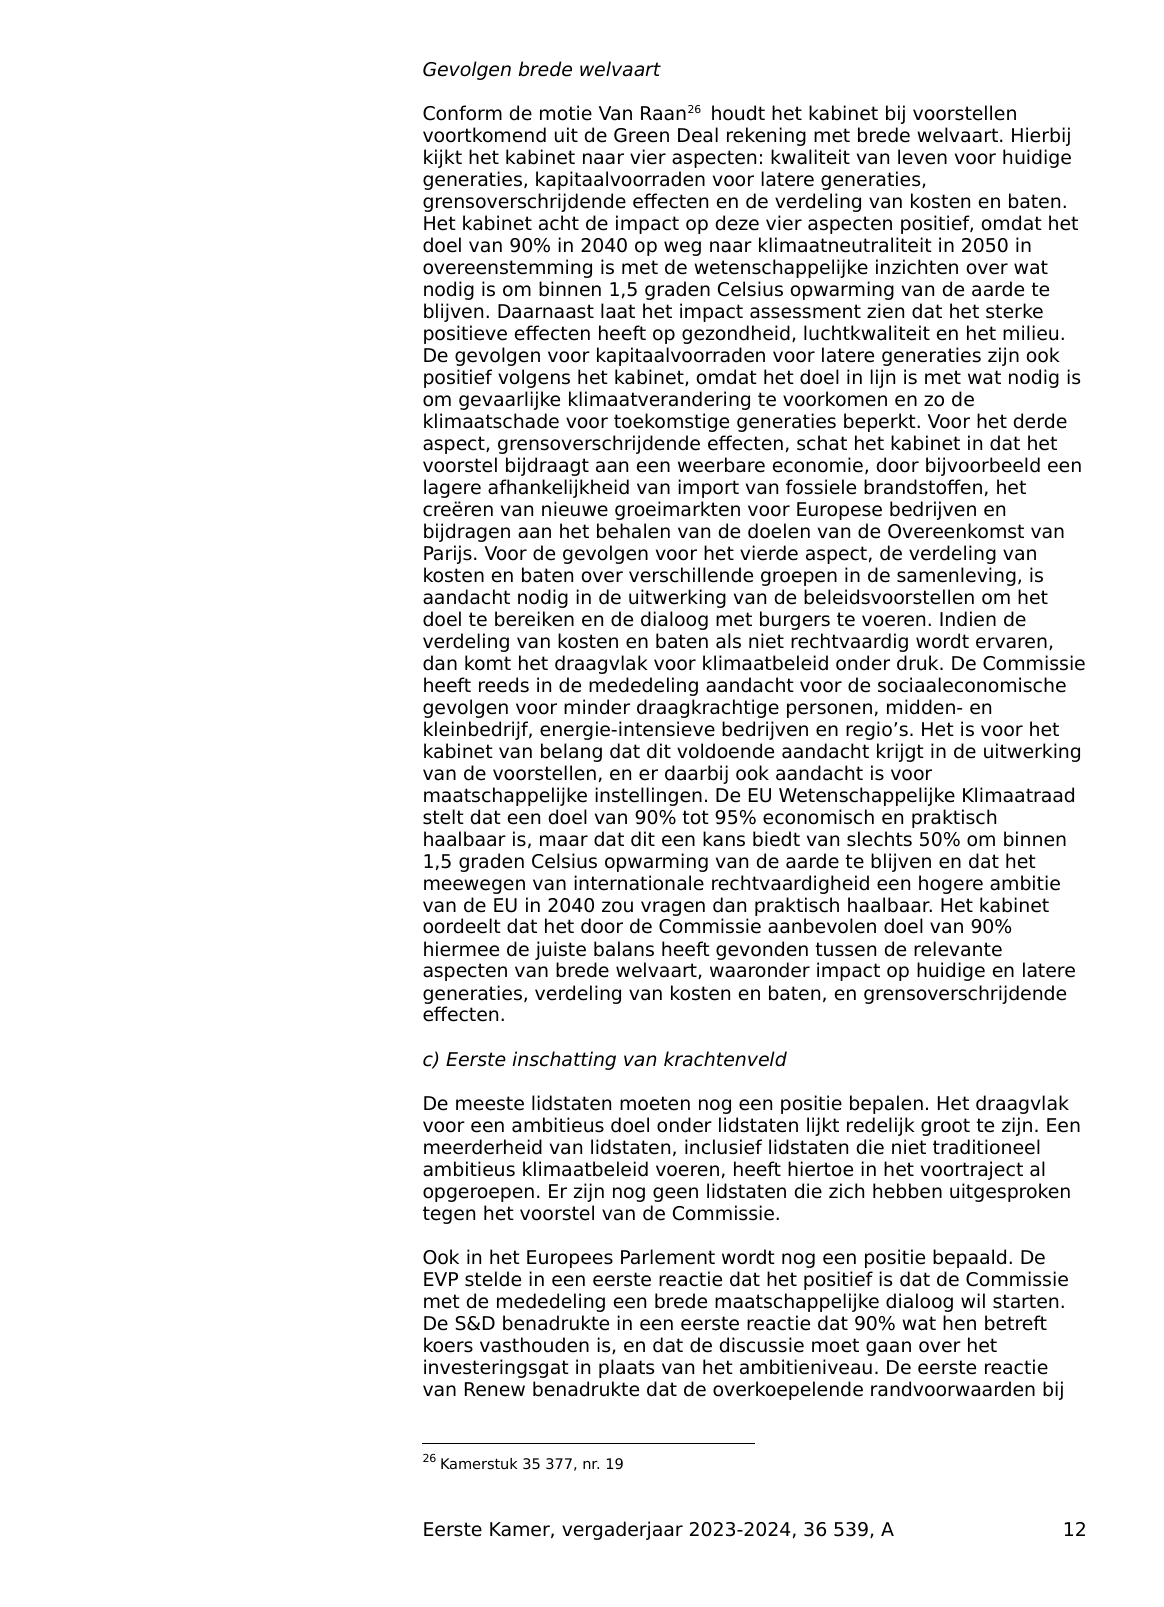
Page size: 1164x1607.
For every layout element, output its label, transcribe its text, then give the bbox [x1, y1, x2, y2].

subtitle Gevolgen brede welvaart [422, 59, 1087, 81]
text De meeste lidstaten moeten nog een positie bepalen. Het draagvlak voor een ambitieus doel onder lidstaten lijkt redelijk groot te zijn. Een meerderheid van lidstaten, inclusief lidstaten die niet traditioneel ambitieus klimaatbeleid voeren, heeft hiertoe in het voortraject al opgeroepen. Er zijn nog geen lidstaten die zich hebben uitgesproken tegen het voorstel van de Commissie. [422, 1093, 1087, 1224]
text Conform de motie Van Raan houdt het kabinet bij voorstellen voortkomend uit de Green Deal rekening met brede welvaart. Hierbij kijkt het kabinet naar vier aspecten: kwaliteit van leven voor huidige generaties, kapitaalvoorraden voor latere generaties, grensoverschrijdende effecten en de verdeling van kosten en baten. Het kabinet acht de impact op deze vier aspecten positief, omdat het doel van 90% in 2040 op weg naar klimaatneutraliteit in 2050 in overeenstemming is met de wetenschappelijke inzichten over wat nodig is om binnen 1,5 graden Celsius opwarming van de aarde te blijven. Daarnaast laat het impact assessment zien dat het sterke positieve effecten heeft op gezondheid, luchtkwaliteit en het milieu. De gevolgen voor kapitaalvoorraden voor latere generaties zijn ook positief volgens het kabinet, omdat het doel in lijn is met wat nodig is om gevaarlijke klimaatverandering te voorkomen en zo de klimaatschade voor toekomstige generaties beperkt. Voor het derde aspect, grensoverschrijdende effecten, schat het kabinet in dat het voorstel bijdraagt aan een weerbare economie, door bijvoorbeeld een lagere afhankelijkheid van import van fossiele brandstoffen, het creëren van nieuwe groeimarkten voor Europese bedrijven en bijdragen aan het behalen van de doelen van de Overeenkomst van Parijs. Voor de gevolgen voor het vierde aspect, de verdeling van kosten en baten over verschillende groepen in de samenleving, is aandacht nodig in de uitwerking van de beleidsvoorstellen om het doel te bereiken en de dialoog met burgers te voeren. Indien de verdeling van kosten en baten als niet rechtvaardig wordt ervaren, dan komt het draagvlak voor klimaatbeleid onder druk. De Commissie heeft reeds in de mededeling aandacht voor de sociaaleconomische gevolgen voor minder draagkrachtige personen, midden- en kleinbedrijf, energie-intensieve bedrijven en regio’s. Het is voor het kabinet van belang dat dit voldoende aandacht krijgt in de uitwerking van de voorstellen, en er daarbij ook aandacht is voor maatschappelijke instellingen. De EU Wetenschappelijke Klimaatraad stelt dat een doel van 90% tot 95% economisch en praktisch haalbaar is, maar dat dit een kans biedt van slechts 50% om binnen 1,5 graden Celsius opwarming van de aarde te blijven en dat het meewegen van internationale rechtvaardigheid een hogere ambitie van de EU in 2040 zou vragen dan praktisch haalbaar. Het kabinet oordeelt dat het door de Commissie aanbevolen doel van 90% hiermee de juiste balans heeft gevonden tussen de relevante aspecten van brede welvaart, waaronder impact op huidige en latere generaties, verdeling van kosten en baten, en grensoverschrijdende effecten. [422, 103, 1087, 1026]
text Kamerstuk 35 377, nr. 19 [422, 1452, 1087, 1474]
subtitle c) Eerste inschatting van krachtenveld [422, 1048, 1087, 1071]
text Ook in het Europees Parlement wordt nog een positie bepaald. De EVP stelde in een eerste reactie dat het positief is dat de Commissie met de mededeling een brede maatschappelijke dialoog wil starten. De S&D benadrukte in een eerste reactie dat 90% wat hen betreft koers vasthouden is, en dat de discussie moet gaan over het investeringsgat in plaats van het ambitieniveau. De eerste reactie van Renew benadrukte dat de overkoepelende randvoorwaarden bij [422, 1247, 1087, 1401]
